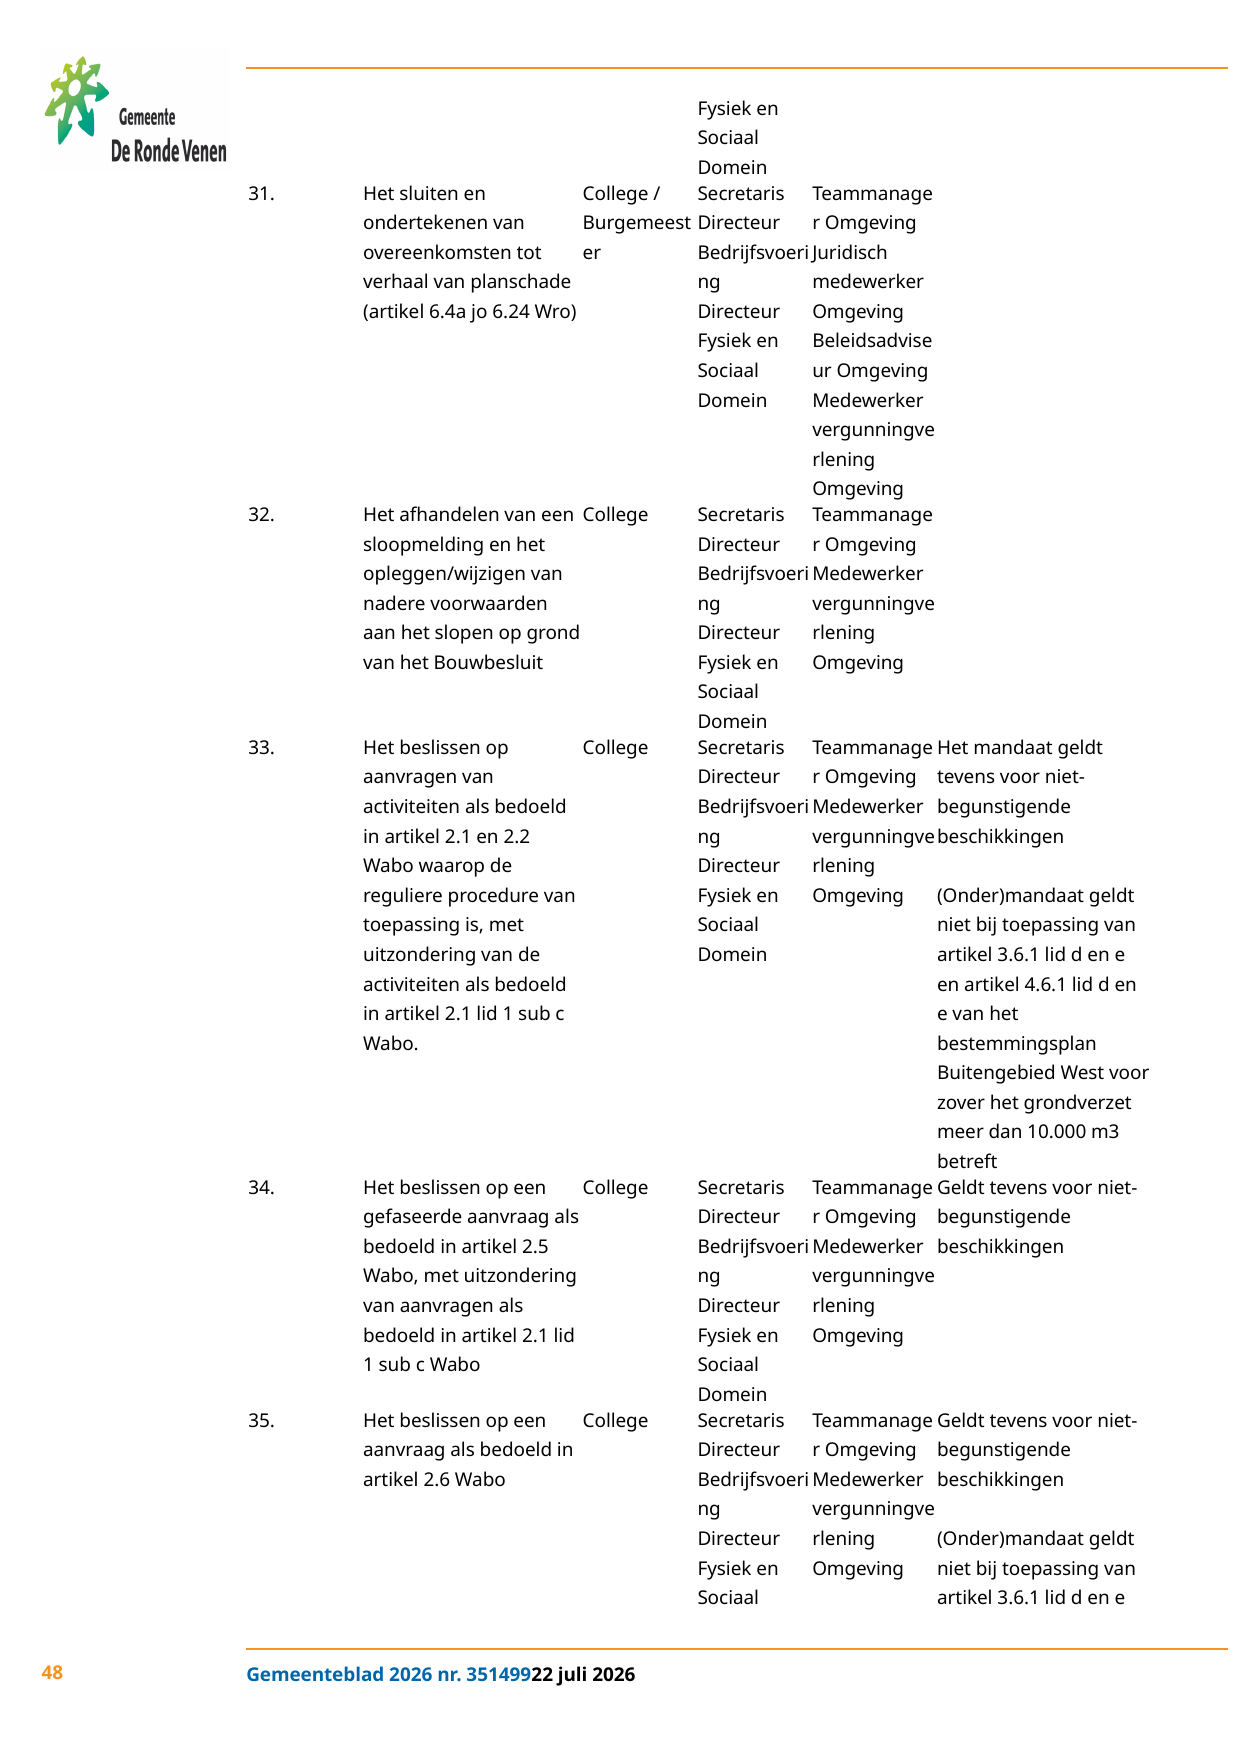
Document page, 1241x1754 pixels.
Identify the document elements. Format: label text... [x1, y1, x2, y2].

table_cell Geldt tevens voor niet-begunstigende beschikkingen [937, 1174, 1152, 1407]
table_cell 31. [248, 180, 363, 501]
table_cell Fysiek en Sociaal Domein [697, 95, 812, 180]
table_cell Teammanager Omgeving Medewerker vergunningverlening Omgeving [812, 1174, 937, 1407]
table_cell 35. [248, 1407, 363, 1610]
table_cell [937, 95, 1152, 180]
table_cell [363, 95, 582, 180]
table_cell [937, 180, 1152, 501]
table_cell College / Burgemeester [583, 180, 697, 501]
table_cell College [583, 734, 697, 1174]
table_cell Secretaris Directeur Bedrijfsvoering Directeur Fysiek en Sociaal Domein [697, 734, 812, 1174]
table_cell Geldt tevens voor niet-begunstigende beschikkingen (Onder)mandaat geldt niet bij toepassing van artikel 3.6.1 lid d en e [937, 1407, 1152, 1610]
table_cell [937, 501, 1152, 734]
table_cell College [583, 1407, 697, 1610]
table_cell Het afhandelen van een sloopmelding en het opleggen/wijzigen van nadere voorwaarden aan het slopen op grond van het Bouwbesluit [363, 501, 582, 734]
table_cell Het beslissen op een gefaseerde aanvraag als bedoeld in artikel 2.5 Wabo, met uitzondering van aanvragen als bedoeld in artikel 2.1 lid 1 sub c Wabo [363, 1174, 582, 1407]
table_cell [248, 95, 363, 180]
table_cell Het beslissen op aanvragen van activiteiten als bedoeld in artikel 2.1 en 2.2 Wabo waarop de reguliere procedure van toepassing is, met uitzondering van de activiteiten als bedoeld in artikel 2.1 lid 1 sub c Wabo. [363, 734, 582, 1174]
table_cell Secretaris Directeur Bedrijfsvoering Directeur Fysiek en Sociaal Domein [697, 180, 812, 501]
table_cell [812, 95, 937, 180]
table_cell Het beslissen op een aanvraag als bedoeld in artikel 2.6 Wabo [363, 1407, 582, 1610]
table_cell [583, 95, 697, 180]
table_cell Het sluiten en ondertekenen van overeenkomsten tot verhaal van planschade (artikel 6.4a jo 6.24 Wro) [363, 180, 582, 501]
table_cell Teammanager Omgeving Medewerker vergunningverlening Omgeving [812, 734, 937, 1174]
table_cell Teammanager Omgeving Juridisch medewerker Omgeving Beleidsadviseur Omgeving Medewerker vergunningverlening Omgeving [812, 180, 937, 501]
table_cell Secretaris Directeur Bedrijfsvoering Directeur Fysiek en Sociaal Domein [697, 1174, 812, 1407]
table_cell 34. [248, 1174, 363, 1407]
picture [41, 47, 231, 172]
table_cell College [583, 501, 697, 734]
table_cell Secretaris Directeur Bedrijfsvoering Directeur Fysiek en Sociaal [697, 1407, 812, 1610]
table_cell 32. [248, 501, 363, 734]
table_cell 33. [248, 734, 363, 1174]
table_cell Secretaris Directeur Bedrijfsvoering Directeur Fysiek en Sociaal Domein [697, 501, 812, 734]
table_cell Teammanager Omgeving Medewerker vergunningverlening Omgeving [812, 1407, 937, 1610]
table_cell College [583, 1174, 697, 1407]
table_cell Het mandaat geldt tevens voor niet-begunstigende beschikkingen (Onder)mandaat geldt niet bij toepassing van artikel 3.6.1 lid d en e en artikel 4.6.1 lid d en e van het bestemmingsplan Buitengebied West voor zover het grondverzet meer dan 10.000 m3 betreft [937, 734, 1152, 1174]
table_cell Teammanager Omgeving Medewerker vergunningverlening Omgeving [812, 501, 937, 734]
